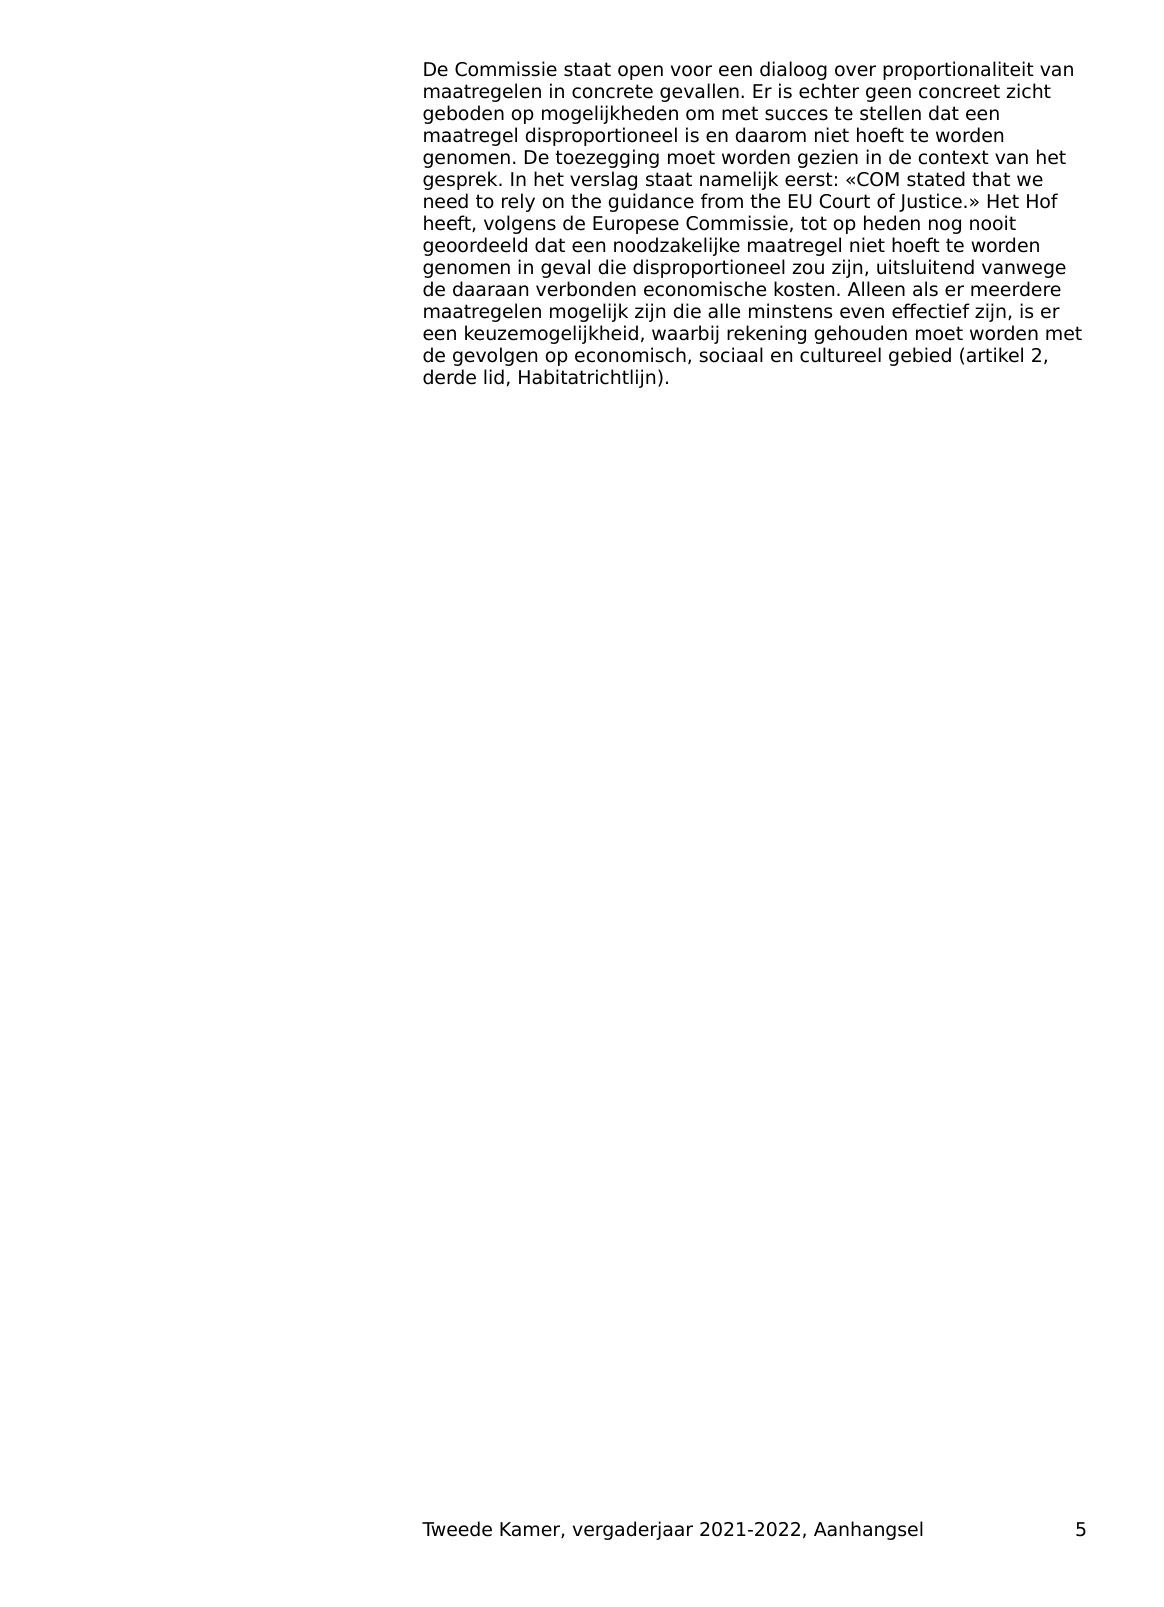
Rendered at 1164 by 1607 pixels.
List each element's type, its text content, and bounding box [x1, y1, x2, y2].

text De Commissie staat open voor een dialoog over proportionaliteit van maatregelen in concrete gevallen. Er is echter geen concreet zicht geboden op mogelijkheden om met succes te stellen dat een maatregel disproportioneel is en daarom niet hoeft te worden genomen. De toezegging moet worden gezien in de context van het gesprek. In het verslag staat namelijk eerst: «COM stated that we need to rely on the guidance from the EU Court of Justice.» Het Hof heeft, volgens de Europese Commissie, tot op heden nog nooit geoordeeld dat een noodzakelijke maatregel niet hoeft te worden genomen in geval die disproportioneel zou zijn, uitsluitend vanwege de daaraan verbonden economische kosten. Alleen als er meerdere maatregelen mogelijk zijn die alle minstens even effectief zijn, is er een keuzemogelijkheid, waarbij rekening gehouden moet worden met de gevolgen op economisch, sociaal en cultureel gebied (artikel 2, derde lid, Habitatrichtlijn). [422, 59, 1087, 389]
